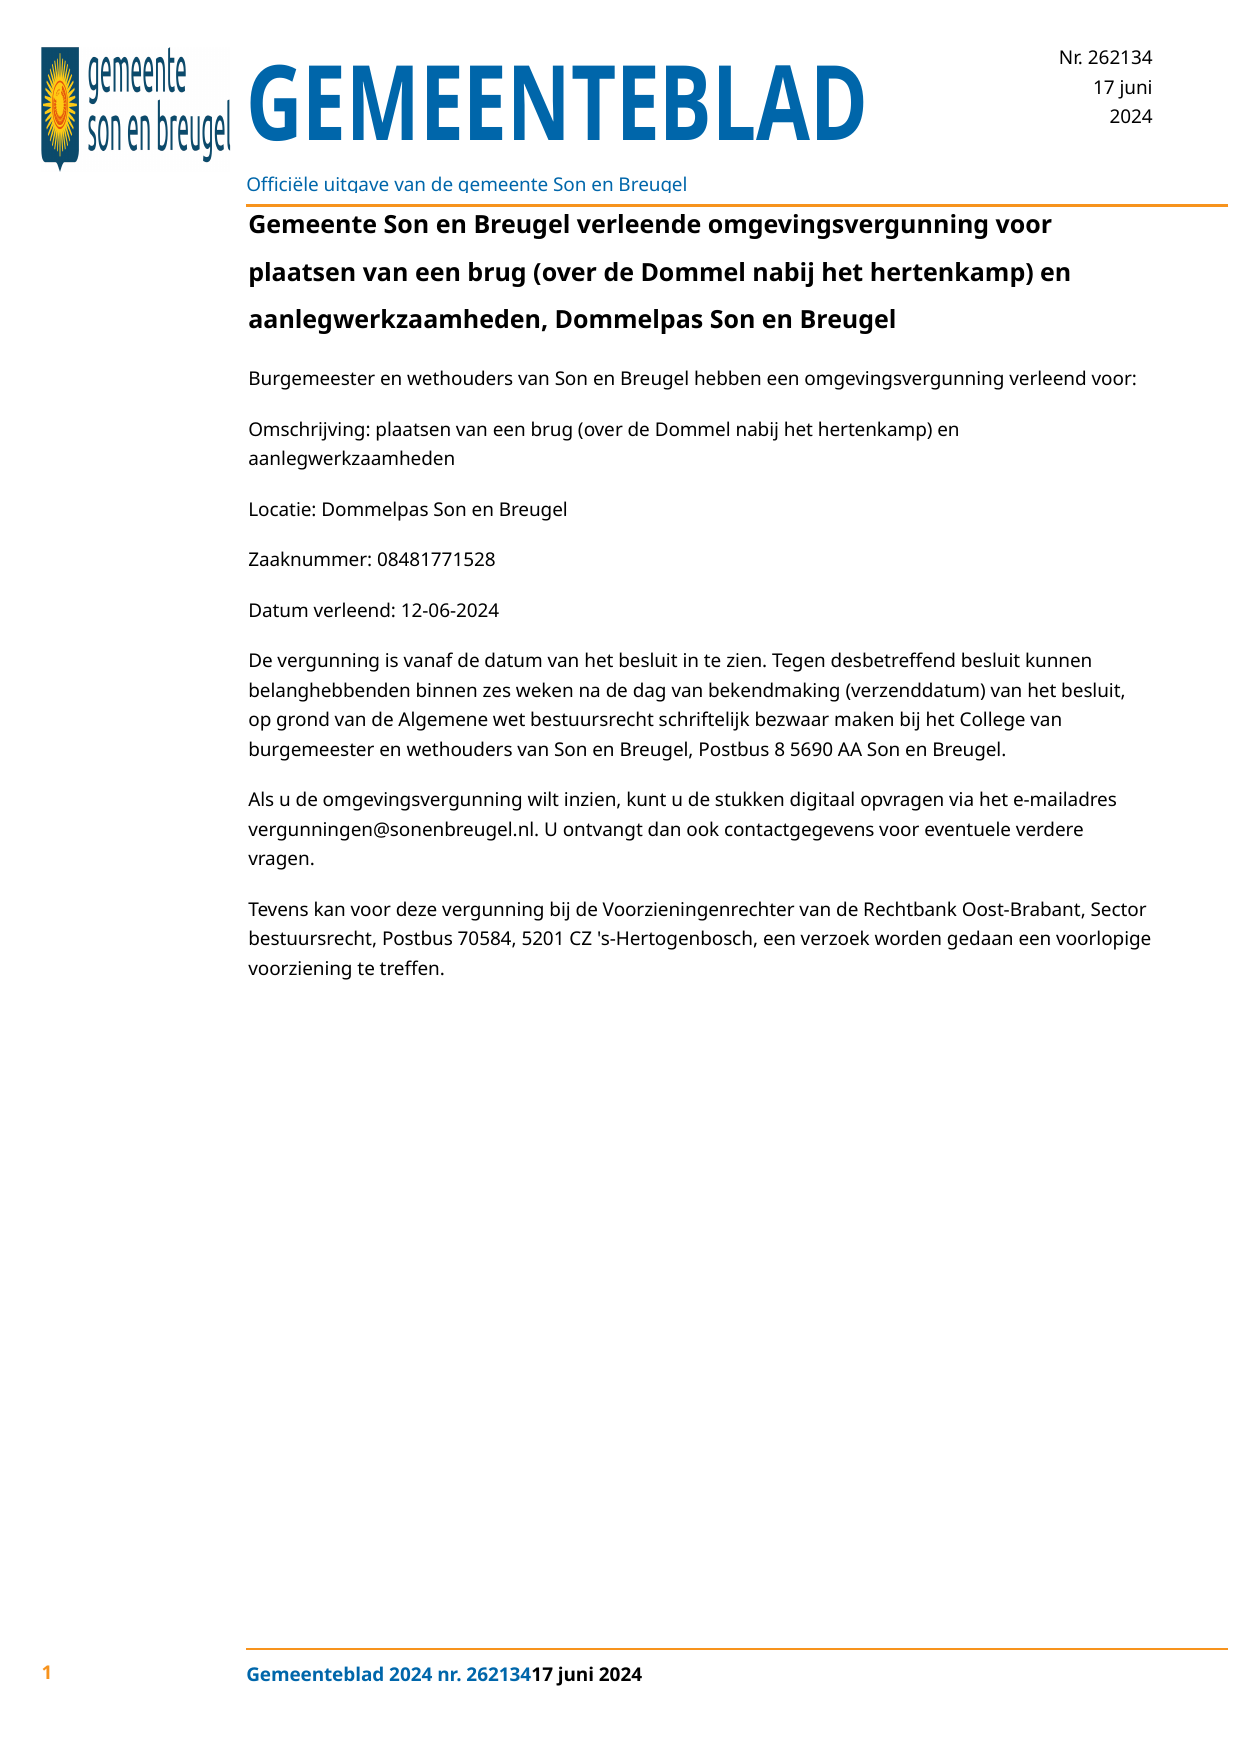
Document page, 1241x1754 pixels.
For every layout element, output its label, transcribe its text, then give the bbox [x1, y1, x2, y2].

text Als u de omgevingsvergunning wilt inzien, kunt u de stukken digitaal opvragen via het e-mailadres vergunningen@sonenbreugel.nl. U ontvangt dan ook contactgegevens voor eventuele verdere vragen. [248, 786, 1152, 871]
text Zaaknummer: 08481771528 [248, 546, 1152, 572]
text Locatie: Dommelpas Son en Breugel [248, 496, 1152, 522]
text Tevens kan voor deze vergunning bij de Voorzieningenrechter van de Rechtbank Oost-Brabant, Sector bestuursrecht, Postbus 70584, 5201 CZ 's-Hertogenbosch, een verzoek worden gedaan een voorlopige voorziening te treffen. [248, 896, 1152, 981]
text Omschrijving: plaatsen van een brug (over de Dommel nabij het hertenkamp) en aanlegwerkzaamheden [248, 416, 1152, 471]
text Gemeente Son en Breugel verleende omgevingsvergunning voor plaatsen van een brug (over de Dommel nabij het hertenkamp) en aanlegwerkzaamheden, Dommelpas Son en Breugel [248, 207, 1152, 336]
picture [41, 47, 231, 172]
text Burgemeester en wethouders van Son en Breugel hebben een omgevingsvergunning verleend voor: [248, 366, 1152, 391]
text De vergunning is vanaf de datum van het besluit in te zien. Tegen desbetreffend besluit kunnen belanghebbenden binnen zes weken na de dag van bekendmaking (verzenddatum) van het besluit, op grond van de Algemene wet bestuursrecht schriftelijk bezwaar maken bij het College van burgemeester en wethouders van Son en Breugel, Postbus 8 5690 AA Son en Breugel. [248, 647, 1152, 762]
text Datum verleend: 12-06-2024 [248, 597, 1152, 622]
